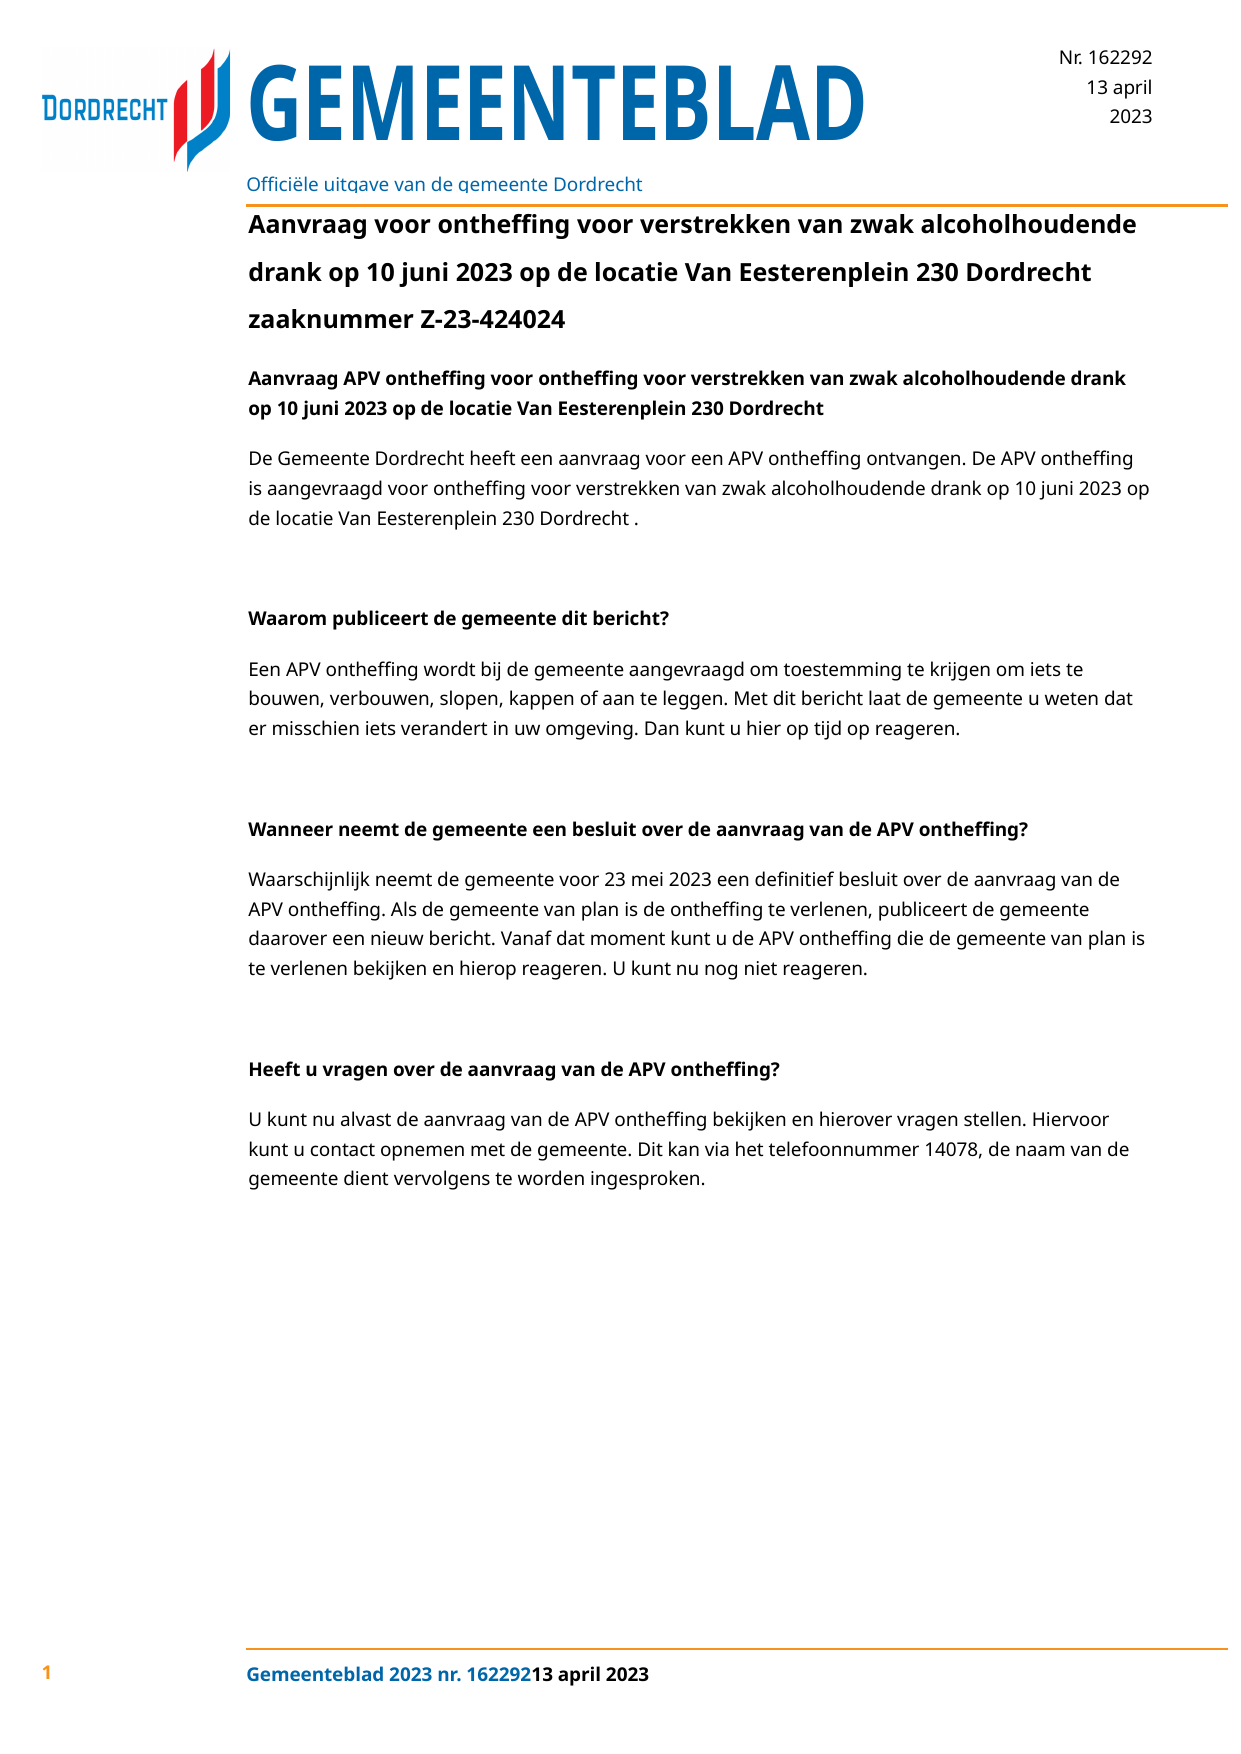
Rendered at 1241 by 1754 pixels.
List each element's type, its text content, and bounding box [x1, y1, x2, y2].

text Heeft u vragen over de aanvraag van de APV ontheffing? [248, 1056, 1152, 1082]
text Wanneer neemt de gemeente een besluit over de aanvraag van de APV ontheffing? [248, 816, 1152, 842]
text Aanvraag APV ontheffing voor ontheffing voor verstrekken van zwak alcoholhoudende drank op 10 juni 2023 op de locatie Van Eesterenplein 230 Dordrecht [248, 366, 1152, 421]
text Aanvraag voor ontheffing voor verstrekken van zwak alcoholhoudende drank op 10 juni 2023 op de locatie Van Eesterenplein 230 Dordrecht zaaknummer Z-23-424024 [248, 207, 1152, 336]
text U kunt nu alvast de aanvraag van de APV ontheffing bekijken en hierover vragen stellen. Hiervoor kunt u contact opnemen met de gemeente. Dit kan via het telefoonnummer 14078, de naam van de gemeente dient vervolgens te worden ingesproken. [248, 1106, 1152, 1191]
text De Gemeente Dordrecht heeft een aanvraag voor een APV ontheffing ontvangen. De APV ontheffing is aangevraagd voor ontheffing voor verstrekken van zwak alcoholhoudende drank op 10 juni 2023 op de locatie Van Eesterenplein 230 Dordrecht . [248, 446, 1152, 530]
text Waarschijnlijk neemt de gemeente voor 23 mei 2023 een definitief besluit over de aanvraag van de APV ontheffing. Als de gemeente van plan is de ontheffing te verlenen, publiceert de gemeente daarover een nieuw bericht. Vanaf dat moment kunt u de APV ontheffing die de gemeente van plan is te verlenen bekijken en hierop reageren. U kunt nu nog niet reageren. [248, 866, 1152, 981]
picture [41, 47, 231, 172]
text Een APV ontheffing wordt bij de gemeente aangevraagd om toestemming te krijgen om iets te bouwen, verbouwen, slopen, kappen of aan te leggen. Met dit bericht laat de gemeente u weten dat er misschien iets verandert in uw omgeving. Dan kunt u hier op tijd op reageren. [248, 656, 1152, 741]
text Waarom publiceert de gemeente dit bericht? [248, 606, 1152, 631]
